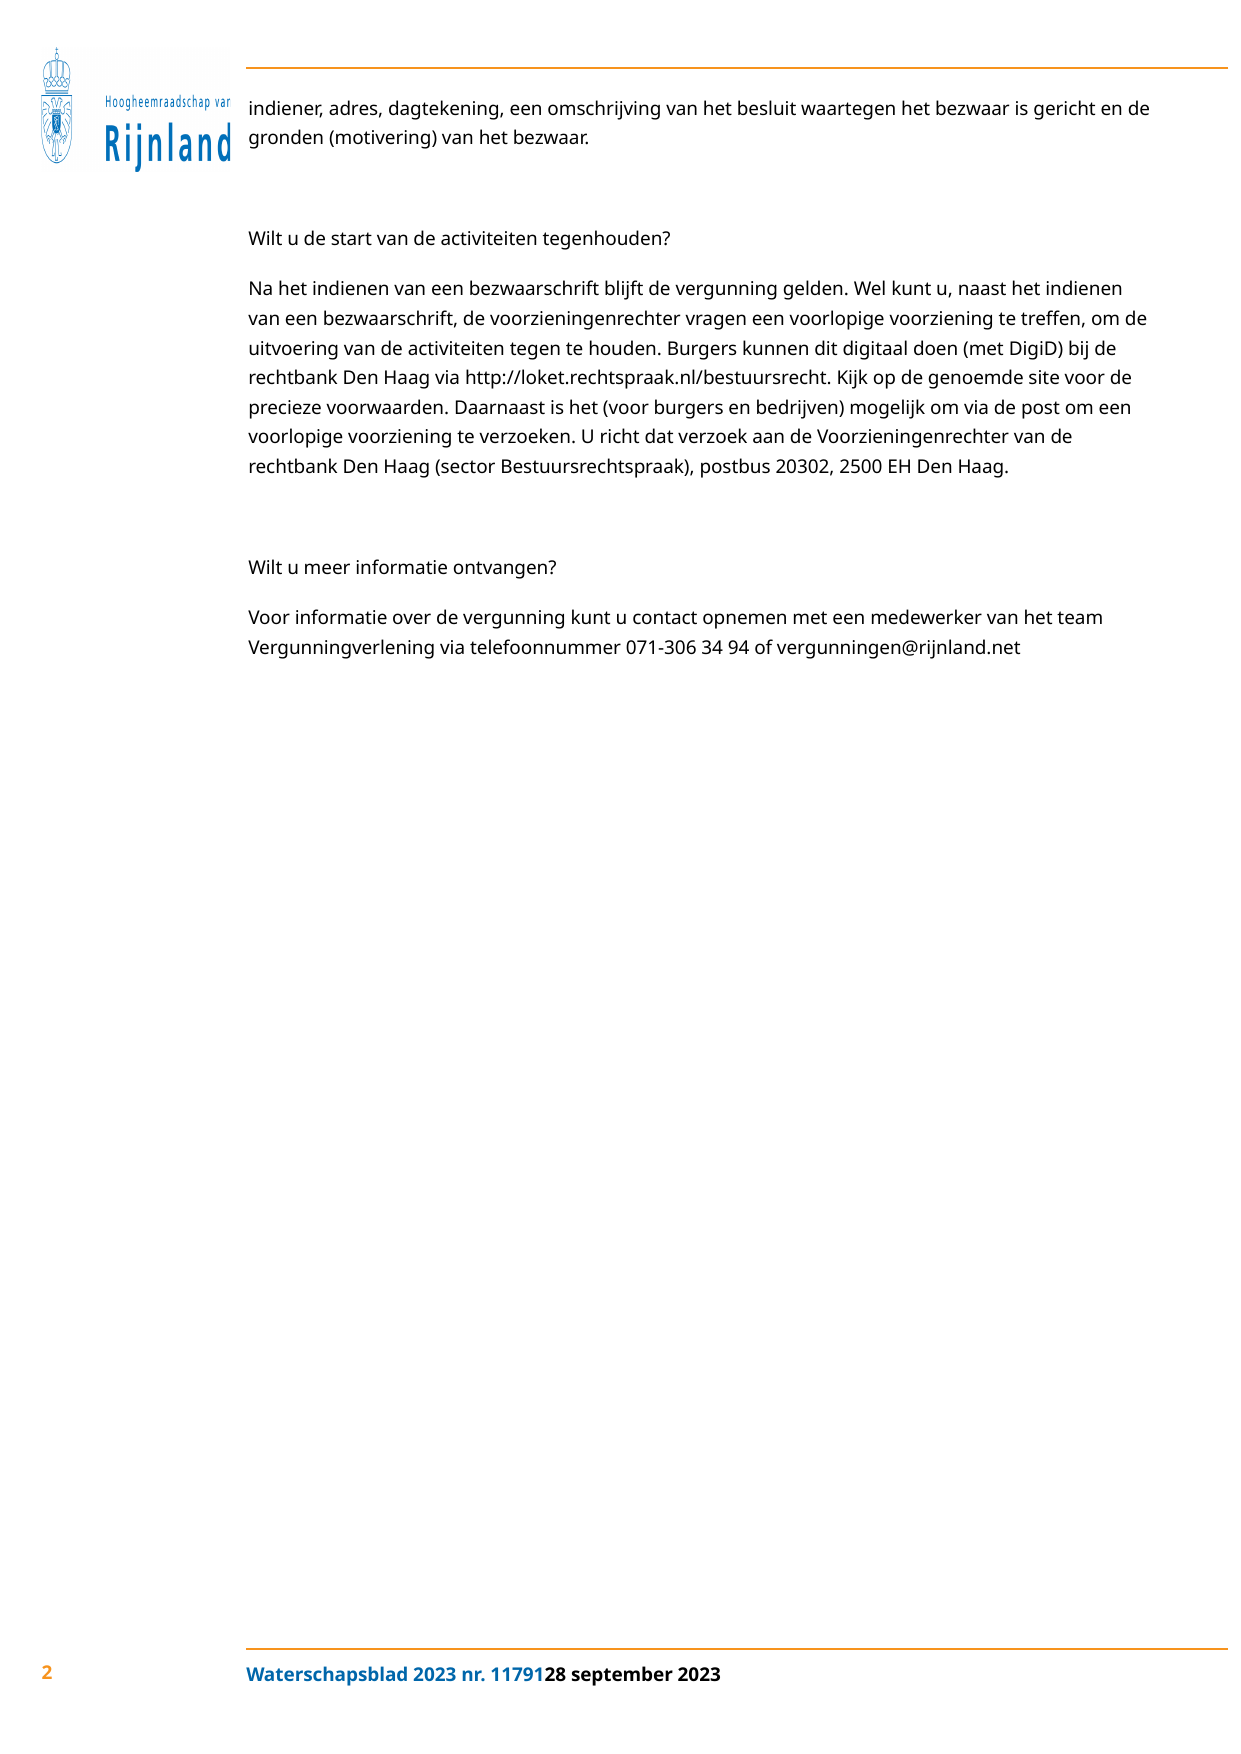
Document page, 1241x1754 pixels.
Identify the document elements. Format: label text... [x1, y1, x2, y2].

picture [41, 47, 231, 172]
text Wilt u de start van de activiteiten tegenhouden? [248, 225, 1152, 251]
text Wilt u meer informatie ontvangen? [248, 554, 1152, 580]
text indiener, adres, dagtekening, een omschrijving van het besluit waartegen het bezwaar is gericht en de gronden (motivering) van het bezwaar. [248, 95, 1152, 150]
text Voor informatie over de vergunning kunt u contact opnemen met een medewerker van het team Vergunningverlening via telefoonnummer 071-306 34 94 of vergunningen@rijnland.net [248, 604, 1152, 660]
text Na het indienen van een bezwaarschrift blijft de vergunning gelden. Wel kunt u, naast het indienen van een bezwaarschrift, de voorzieningenrechter vragen een voorlopige voorziening te treffen, om de uitvoering van de activiteiten tegen te houden. Burgers kunnen dit digitaal doen (met DigiD) bij de rechtbank Den Haag via http://loket.rechtspraak.nl/bestuursrecht. Kijk op de genoemde site voor de precieze voorwaarden. Daarnaast is het (voor burgers en bedrijven) mogelijk om via de post om een voorlopige voorziening te verzoeken. U richt dat verzoek aan de Voorzieningenrechter van de rechtbank Den Haag (sector Bestuursrechtspraak), postbus 20302, 2500 EH Den Haag. [248, 276, 1152, 479]
